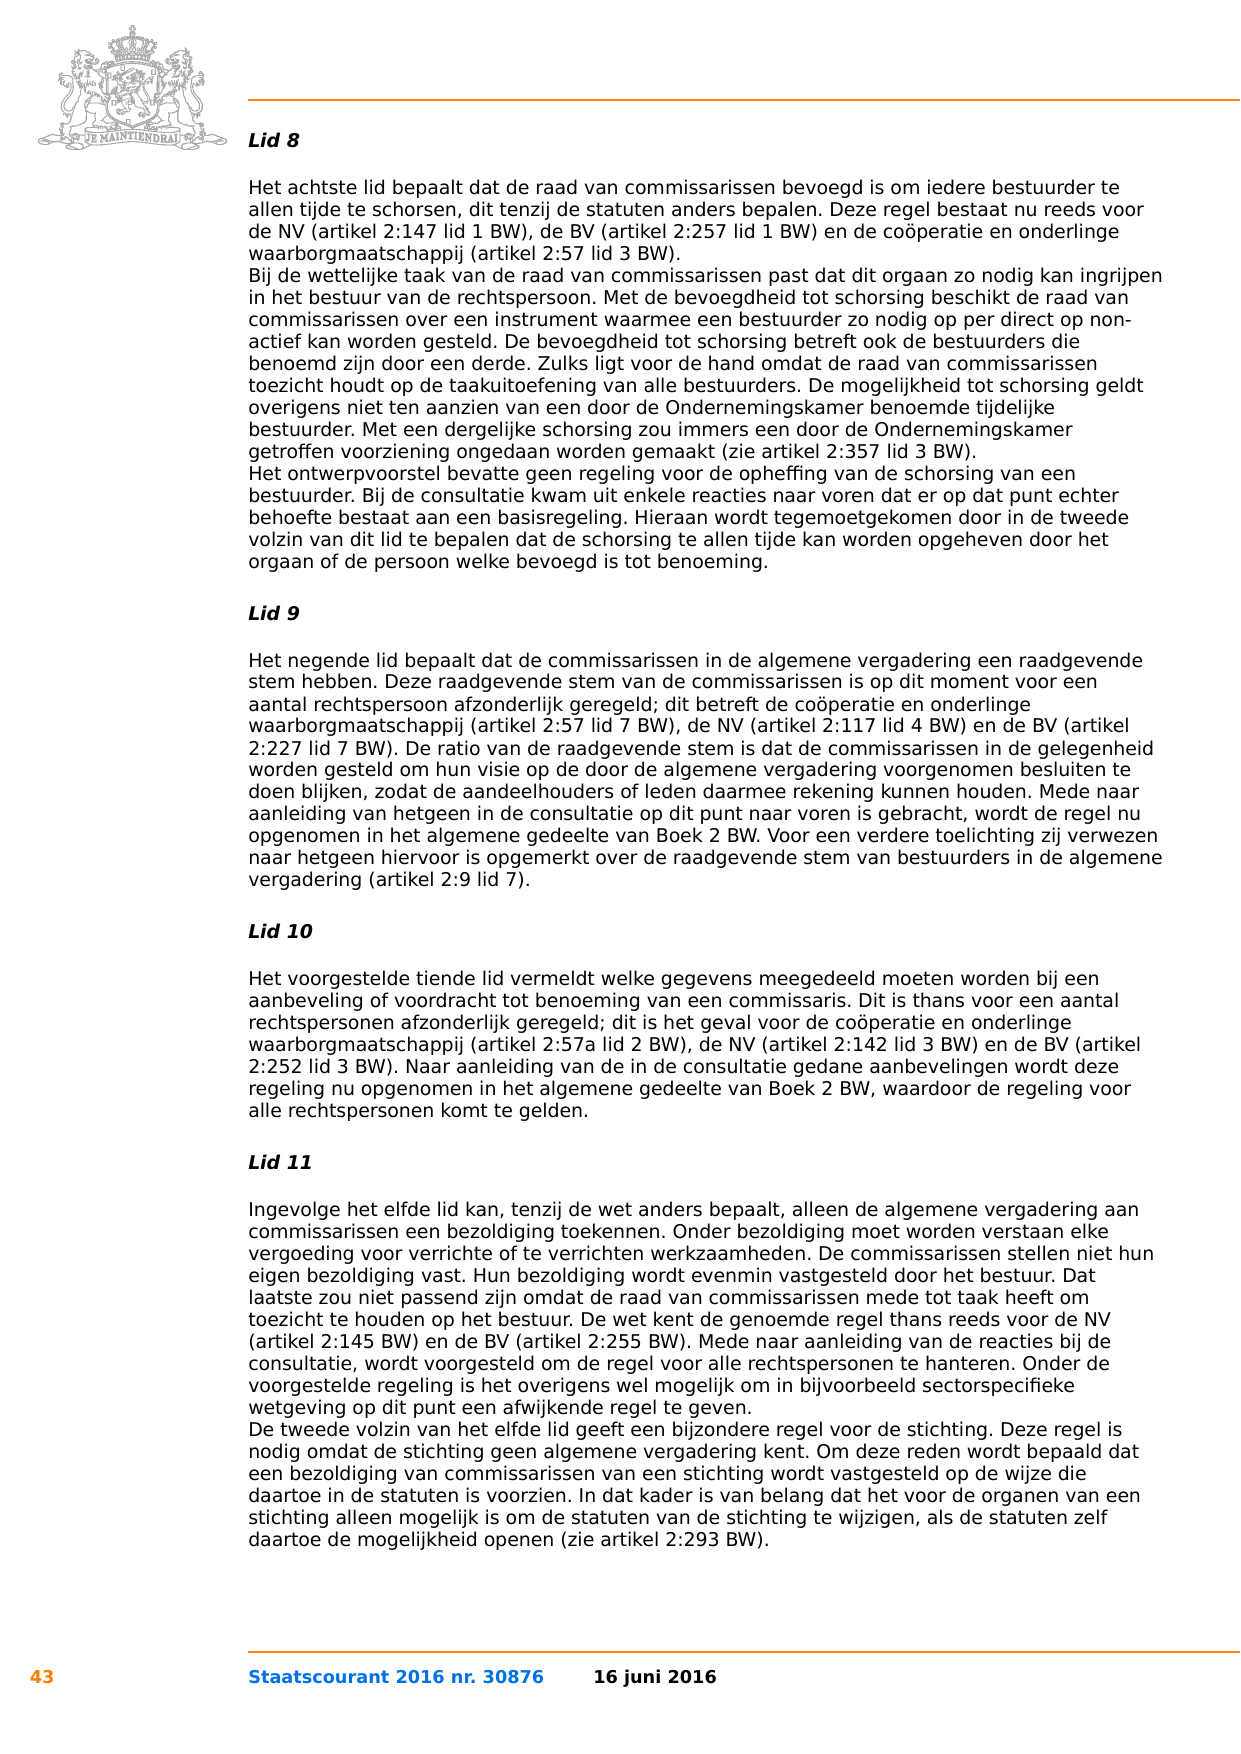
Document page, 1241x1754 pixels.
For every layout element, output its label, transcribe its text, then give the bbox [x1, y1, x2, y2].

text Het ontwerpvoorstel bevatte geen regeling voor de opheffing van de schorsing van een bestuurder. Bij de consultatie kwam uit enkele reacties naar voren dat er op dat punt echter behoefte bestaat aan een basisregeling. Hieraan wordt tegemoetgekomen door in de tweede volzin van dit lid te bepalen dat de schorsing te allen tijde kan worden opgeheven door het orgaan of de persoon welke bevoegd is tot benoeming. [248, 463, 1163, 572]
picture [38, 25, 227, 150]
text Het voorgestelde tiende lid vermeldt welke gegevens meegedeeld moeten worden bij een aanbeveling of voordracht tot benoeming van een commissaris. Dit is thans voor een aantal rechtspersonen afzonderlijk geregeld; dit is het geval voor de coöperatie en onderlinge waarborgmaatschappij (artikel 2:57a lid 2 BW), de NV (artikel 2:142 lid 3 BW) en de BV (artikel 2:252 lid 3 BW). Naar aanleiding van de in de consultatie gedane aanbevelingen wordt deze regeling nu opgenomen in het algemene gedeelte van Boek 2 BW, waardoor de regeling voor alle rechtspersonen komt te gelden. [248, 968, 1163, 1122]
text Ingevolge het elfde lid kan, tenzij de wet anders bepaalt, alleen de algemene vergadering aan commissarissen een bezoldiging toekennen. Onder bezoldiging moet worden verstaan elke vergoeding voor verrichte of te verrichten werkzaamheden. De commissarissen stellen niet hun eigen bezoldiging vast. Hun bezoldiging wordt evenmin vastgesteld door het bestuur. Dat laatste zou niet passend zijn omdat de raad van commissarissen mede tot taak heeft om toezicht te houden op het bestuur. De wet kent de genoemde regel thans reeds voor de NV (artikel 2:145 BW) en de BV (artikel 2:255 BW). Mede naar aanleiding van de reacties bij de consultatie, wordt voorgesteld om de regel voor alle rechtspersonen te hanteren. Onder de voorgestelde regeling is het overigens wel mogelijk om in bijvoorbeeld sectorspecifieke wetgeving op dit punt een afwijkende regel te geven. [248, 1199, 1163, 1419]
subtitle Lid 11 [248, 1152, 1163, 1174]
text De tweede volzin van het elfde lid geeft een bijzondere regel voor de stichting. Deze regel is nodig omdat de stichting geen algemene vergadering kent. Om deze reden wordt bepaald dat een bezoldiging van commissarissen van een stichting wordt vastgesteld op de wijze die daartoe in de statuten is voorzien. In dat kader is van belang dat het voor de organen van een stichting alleen mogelijk is om de statuten van de stichting te wijzigen, als de statuten zelf daartoe de mogelijkheid openen (zie artikel 2:293 BW). [248, 1419, 1163, 1551]
subtitle Lid 8 [248, 130, 1163, 152]
subtitle Lid 10 [248, 921, 1163, 943]
text Het negende lid bepaalt dat de commissarissen in de algemene vergadering een raadgevende stem hebben. Deze raadgevende stem van de commissarissen is op dit moment voor een aantal rechtspersoon afzonderlijk geregeld; dit betreft de coöperatie en onderlinge waarborgmaatschappij (artikel 2:57 lid 7 BW), de NV (artikel 2:117 lid 4 BW) en de BV (artikel 2:227 lid 7 BW). De ratio van de raadgevende stem is dat de commissarissen in de gelegenheid worden gesteld om hun visie op de door de algemene vergadering voorgenomen besluiten te doen blijken, zodat de aandeelhouders of leden daarmee rekening kunnen houden. Mede naar aanleiding van hetgeen in de consultatie op dit punt naar voren is gebracht, wordt de regel nu opgenomen in het algemene gedeelte van Boek 2 BW. Voor een verdere toelichting zij verwezen naar hetgeen hiervoor is opgemerkt over de raadgevende stem van bestuurders in de algemene vergadering (artikel 2:9 lid 7). [248, 649, 1163, 891]
text Bij de wettelijke taak van de raad van commissarissen past dat dit orgaan zo nodig kan ingrijpen in het bestuur van de rechtspersoon. Met de bevoegdheid tot schorsing beschikt de raad van commissarissen over een instrument waarmee een bestuurder zo nodig op per direct op non-actief kan worden gesteld. De bevoegdheid tot schorsing betreft ook de bestuurders die benoemd zijn door een derde. Zulks ligt voor de hand omdat de raad van commissarissen toezicht houdt op de taakuitoefening van alle bestuurders. De mogelijkheid tot schorsing geldt overigens niet ten aanzien van een door de Ondernemingskamer benoemde tijdelijke bestuurder. Met een dergelijke schorsing zou immers een door de Ondernemingskamer getroffen voorziening ongedaan worden gemaakt (zie artikel 2:357 lid 3 BW). [248, 265, 1163, 463]
subtitle Lid 9 [248, 602, 1163, 624]
text Het achtste lid bepaalt dat de raad van commissarissen bevoegd is om iedere bestuurder te allen tijde te schorsen, dit tenzij de statuten anders bepalen. Deze regel bestaat nu reeds voor de NV (artikel 2:147 lid 1 BW), de BV (artikel 2:257 lid 1 BW) en de coöperatie en onderlinge waarborgmaatschappij (artikel 2:57 lid 3 BW). [248, 177, 1163, 265]
